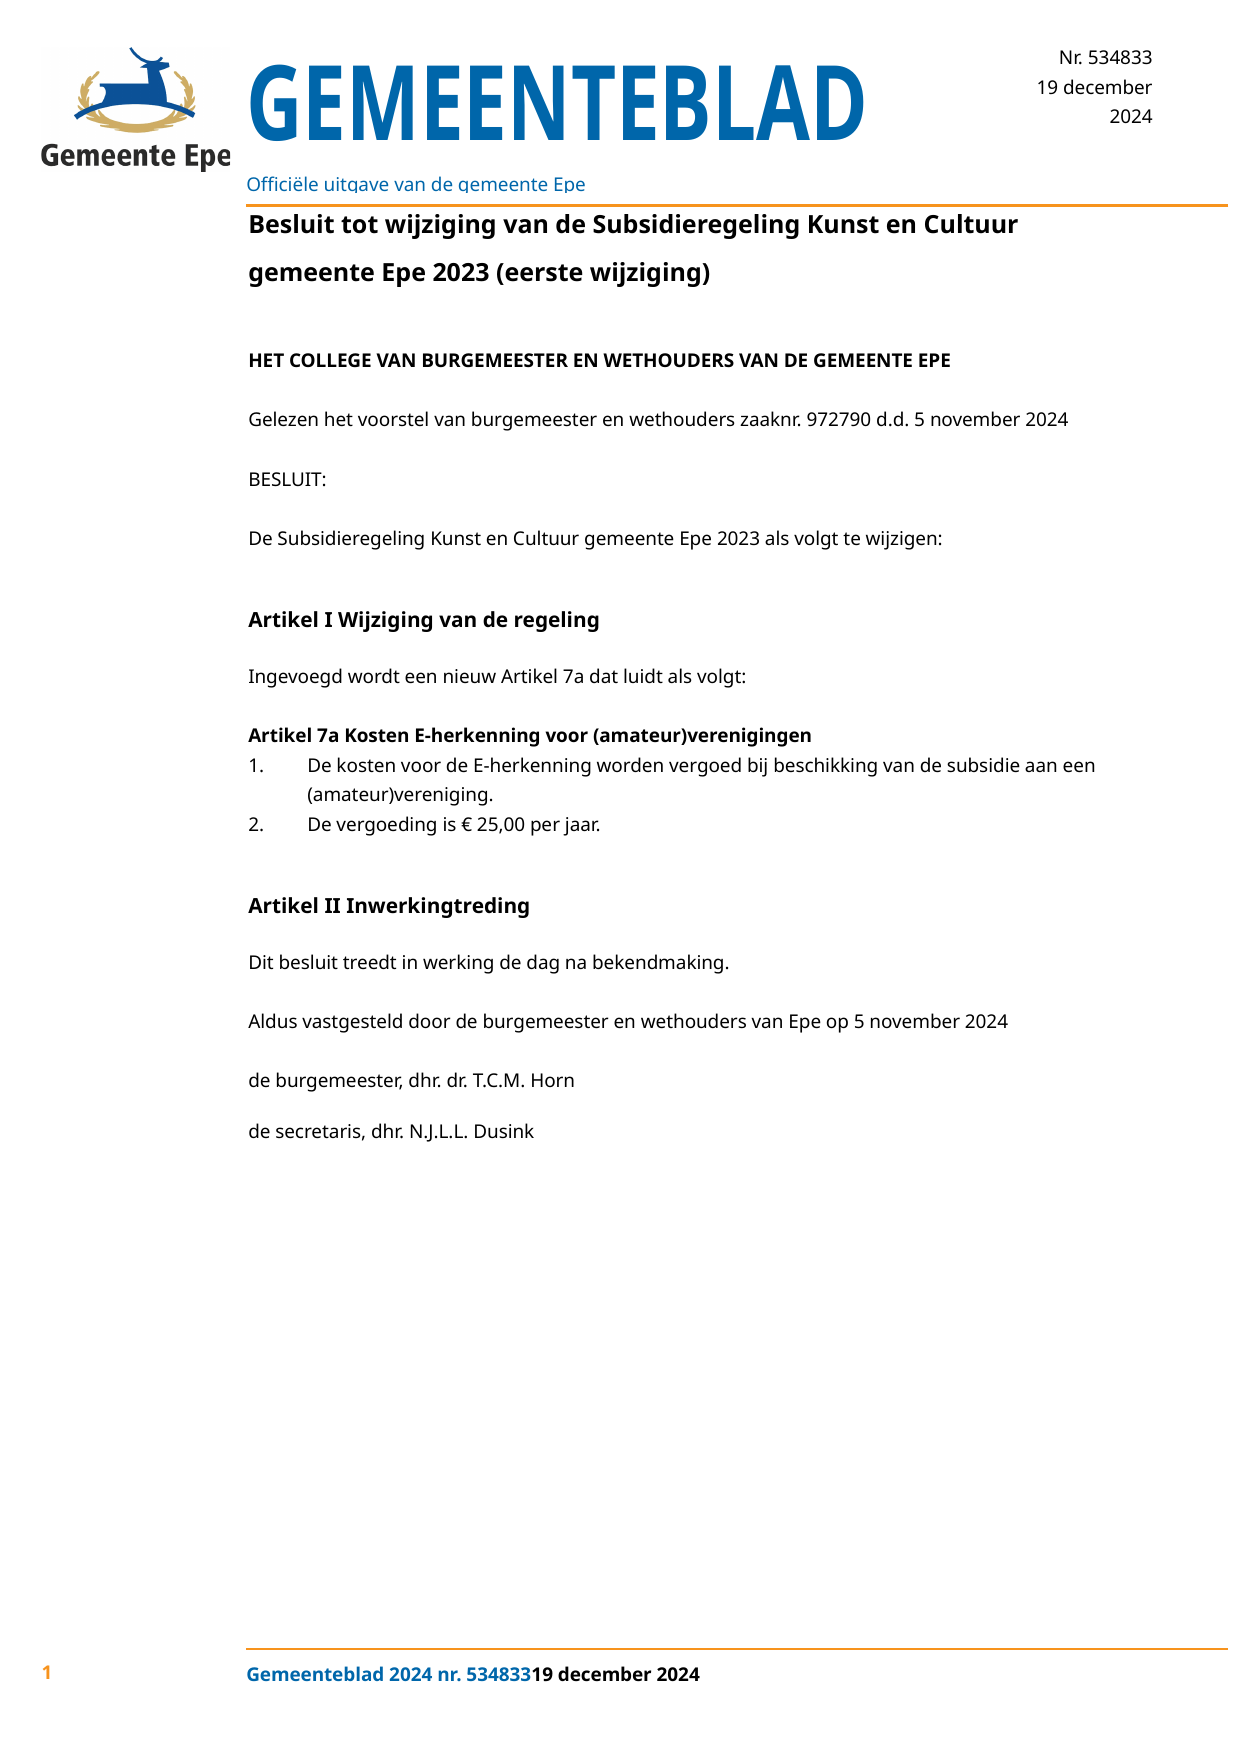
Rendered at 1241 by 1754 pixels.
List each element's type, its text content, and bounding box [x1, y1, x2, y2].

text Ingevoegd wordt een nieuw Artikel 7a dat luidt als volgt: [248, 663, 1152, 689]
text Besluit tot wijziging van de Subsidieregeling Kunst en Cultuur gemeente Epe 2023 (eerste wijziging) [248, 207, 1152, 288]
text de secretaris, dhr. N.J.L.L. Dusink [248, 1119, 1152, 1144]
text Artikel 7a Kosten E-herkenning voor (amateur)verenigingen [248, 722, 1152, 748]
picture [41, 47, 231, 172]
text De Subsidieregeling Kunst en Cultuur gemeente Epe 2023 als volgt te wijzigen: [248, 525, 1152, 551]
text HET COLLEGE VAN BURGEMEESTER EN WETHOUDERS VAN DE GEMEENTE EPE [248, 347, 1152, 373]
list De vergoeding is € 25,00 per jaar. [248, 811, 1152, 837]
text Gelezen het voorstel van burgemeester en wethouders zaaknr. 972790 d.d. 5 november 2024 [248, 407, 1152, 432]
text Aldus vastgesteld door de burgemeester en wethouders van Epe op 5 november 2024 [248, 1008, 1152, 1034]
text Artikel I Wijziging van de regeling [248, 605, 1152, 633]
list De kosten voor de E-herkenning worden vergoed bij beschikking van de subsidie aan een (amateur)vereniging. [248, 752, 1152, 807]
text Artikel II Inwerkingtreding [248, 891, 1152, 919]
text BESLUIT: [248, 466, 1152, 492]
text Dit besluit treedt in werking de dag na bekendmaking. [248, 949, 1152, 975]
text de burgemeester, dhr. dr. T.C.M. Horn [248, 1067, 1152, 1093]
